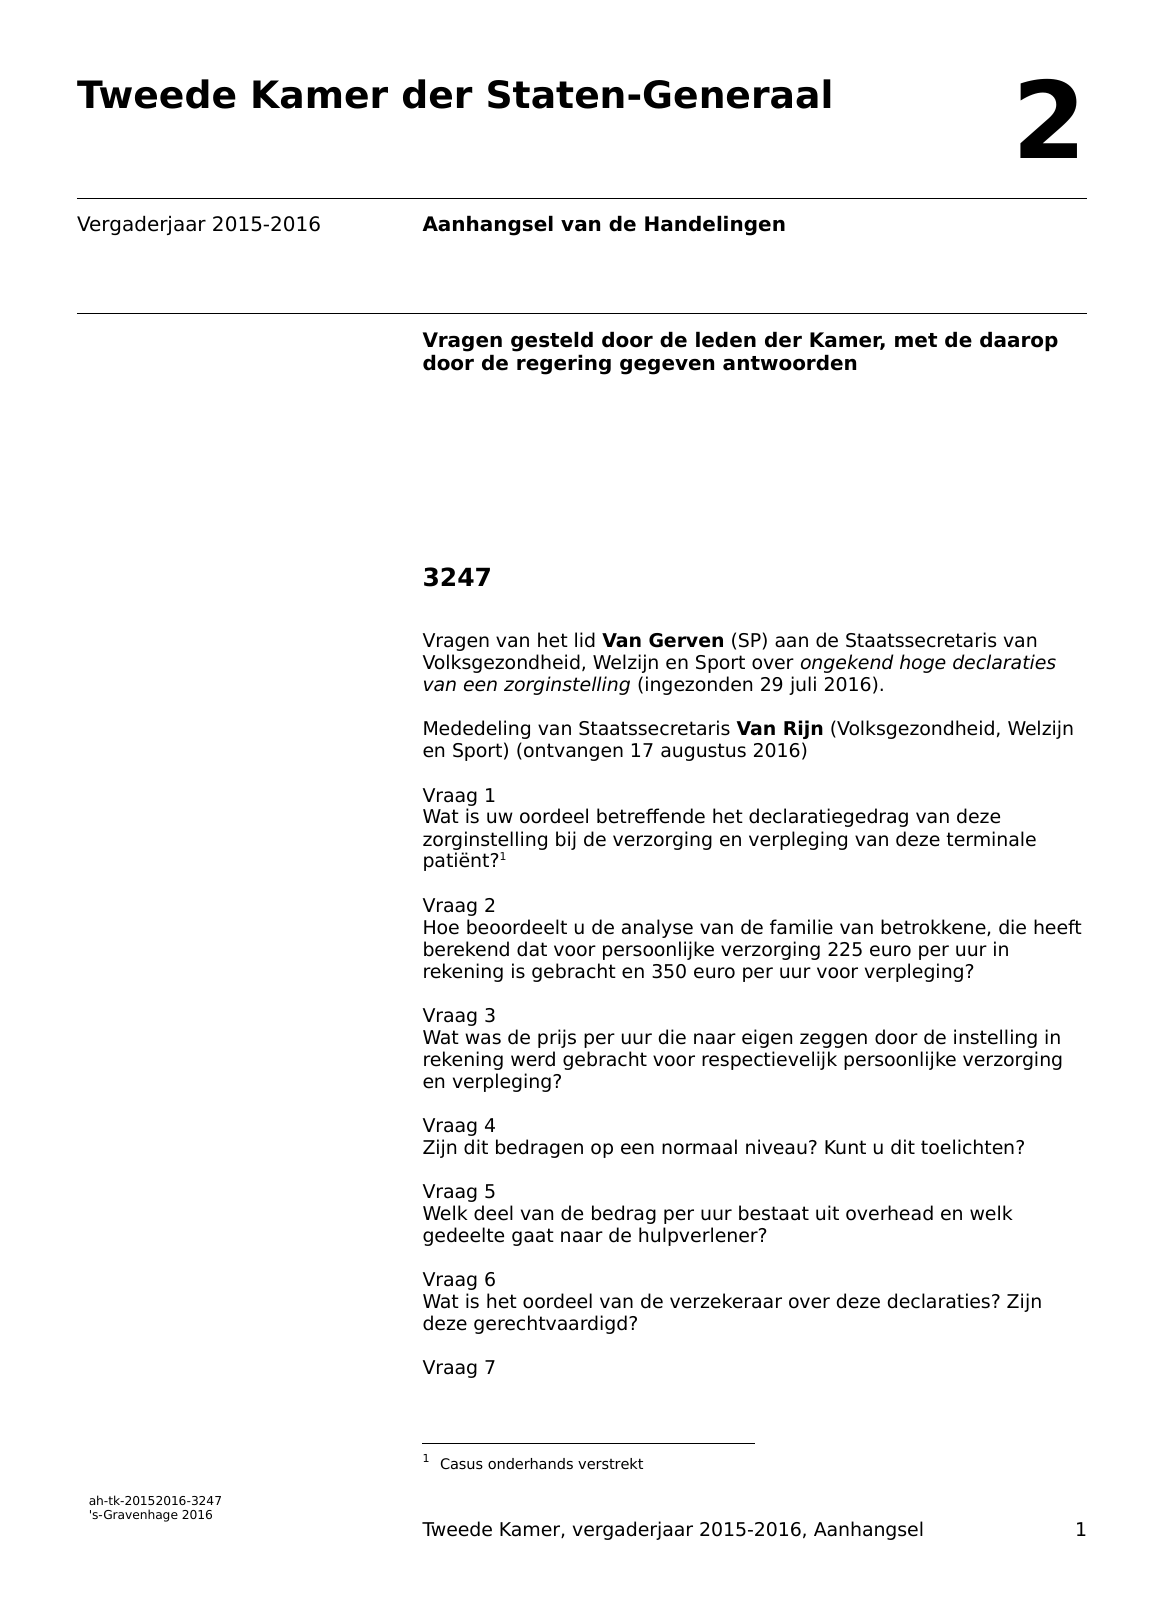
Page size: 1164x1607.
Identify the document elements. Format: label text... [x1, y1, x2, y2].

text Casus onderhands verstrekt [422, 1452, 1087, 1474]
text Wat is uw oordeel betreffende het declaratiegedrag van deze zorginstelling bij de verzorging en verpleging van deze terminale patiënt? [422, 806, 1087, 872]
text Vraag 6 [422, 1269, 1087, 1291]
text ah-tk-20152016-3247 [88, 1494, 323, 1508]
text Hoe beoordeelt u de analyse van de familie van betrokkene, die heeft berekend dat voor persoonlijke verzorging 225 euro per uur in rekening is gebracht en 350 euro per uur voor verpleging? [422, 917, 1087, 982]
table_cell [77, 314, 422, 375]
table_cell Vergaderjaar 2015-2016 [77, 199, 422, 313]
text Mededeling van Staatssecretaris Van Rijn (Volksgezondheid, Welzijn en Sport) (ontvangen 17 augustus 2016) [422, 718, 1087, 762]
text Wat is het oordeel van de verzekeraar over deze declaraties? Zijn deze gerechtvaardigd? [422, 1291, 1087, 1335]
text Vraag 3 [422, 1005, 1087, 1027]
text Welk deel van de bedrag per uur bestaat uit overhead en welk gedeelte gaat naar de hulpverlener? [422, 1203, 1087, 1247]
text 3247 [422, 563, 1087, 592]
text Wat was de prijs per uur die naar eigen zeggen door de instelling in rekening werd gebracht voor respectievelijk persoonlijke verzorging en verpleging? [422, 1027, 1087, 1093]
text Vragen van het lid Van Gerven (SP) aan de Staatssecretaris van Volksgezondheid, Welzijn en Sport over ongekend hoge declaraties van een zorginstelling (ingezonden 29 juli 2016). [422, 630, 1087, 696]
table_cell Aanhangsel van de Handelingen [422, 199, 1087, 313]
text Vraag 1 [422, 784, 1087, 806]
table_cell Vragen gesteld door de leden der Kamer, met de daarop door de regering gegeven antwoorden [422, 314, 1087, 375]
text Vraag 5 [422, 1181, 1087, 1203]
text 's-Gravenhage 2016 [88, 1508, 323, 1522]
text Zijn dit bedragen op een normaal niveau? Kunt u dit toelichten? [422, 1137, 1087, 1159]
table_header Tweede Kamer der Staten-Generaal [77, 59, 886, 198]
text Vraag 2 [422, 894, 1087, 917]
text Vraag 7 [422, 1357, 1087, 1379]
text Vraag 4 [422, 1115, 1087, 1137]
table_header 2 [886, 59, 1087, 198]
